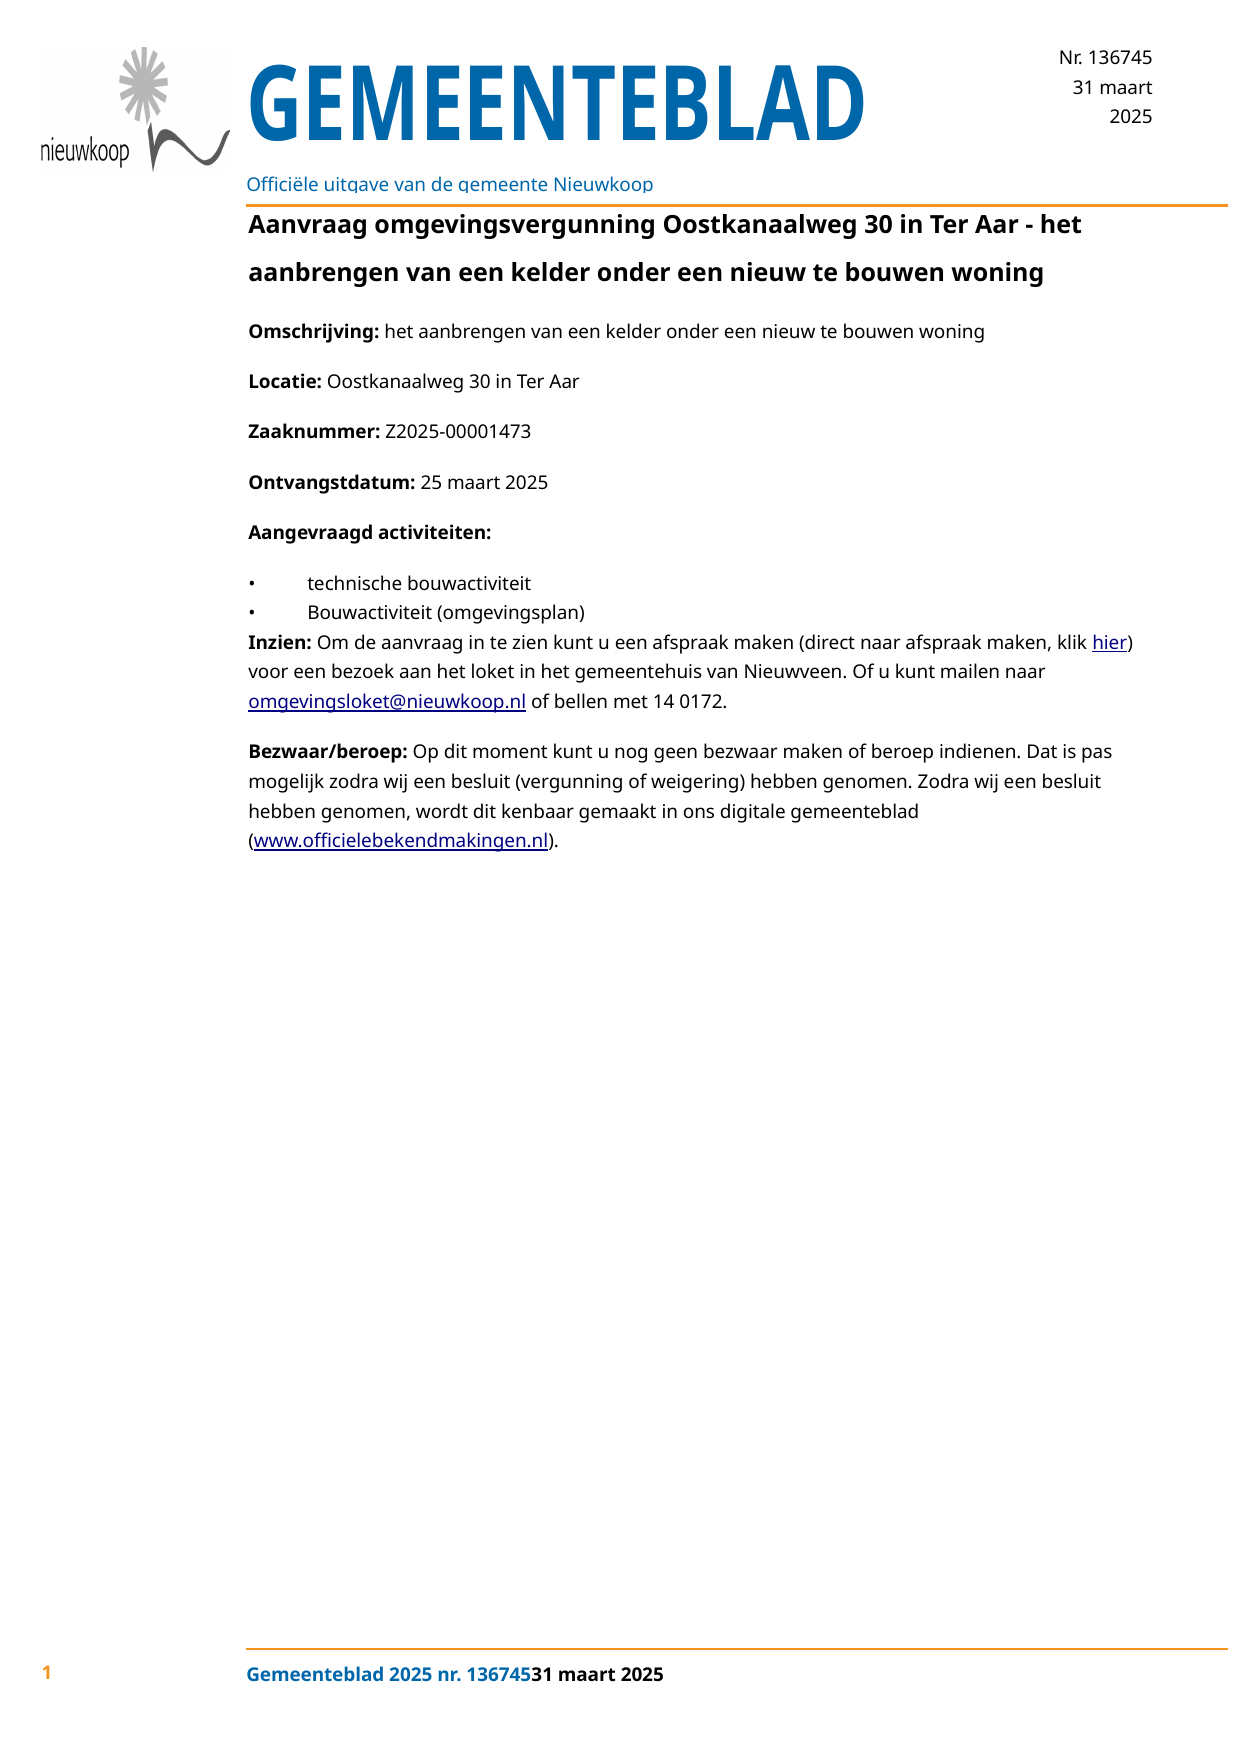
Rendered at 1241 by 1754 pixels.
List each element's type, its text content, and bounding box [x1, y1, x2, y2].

text Locatie: Oostkanaalweg 30 in Ter Aar [248, 368, 1152, 394]
text Aangevraagd activiteiten: [248, 519, 1152, 545]
text Ontvangstdatum: 25 maart 2025 [248, 469, 1152, 495]
list Bouwactiviteit (omgevingsplan) [248, 599, 1152, 625]
list technische bouwactiviteit [248, 570, 1152, 596]
text Bezwaar/beroep: Op dit moment kunt u nog geen bezwaar maken of beroep indienen. Dat is pas mogelijk zodra wij een besluit (vergunning of weigering) hebben genomen. Zodra wij een besluit hebben genomen, wordt dit kenbaar gemaakt in ons digitale gemeenteblad (www.officielebekendmakingen.nl). [248, 739, 1152, 853]
picture [41, 47, 231, 172]
text Inzien: Om de aanvraag in te zien kunt u een afspraak maken (direct naar afspraak maken, klik hier) voor een bezoek aan het loket in het gemeentehuis van Nieuwveen. Of u kunt mailen naar omgevingsloket@nieuwkoop.nl of bellen met 14 0172. [248, 629, 1152, 714]
text Zaaknummer: Z2025-00001473 [248, 419, 1152, 444]
text Aanvraag omgevingsvergunning Oostkanaalweg 30 in Ter Aar - het aanbrengen van een kelder onder een nieuw te bouwen woning [248, 207, 1152, 288]
text Omschrijving: het aanbrengen van een kelder onder een nieuw te bouwen woning [248, 318, 1152, 344]
